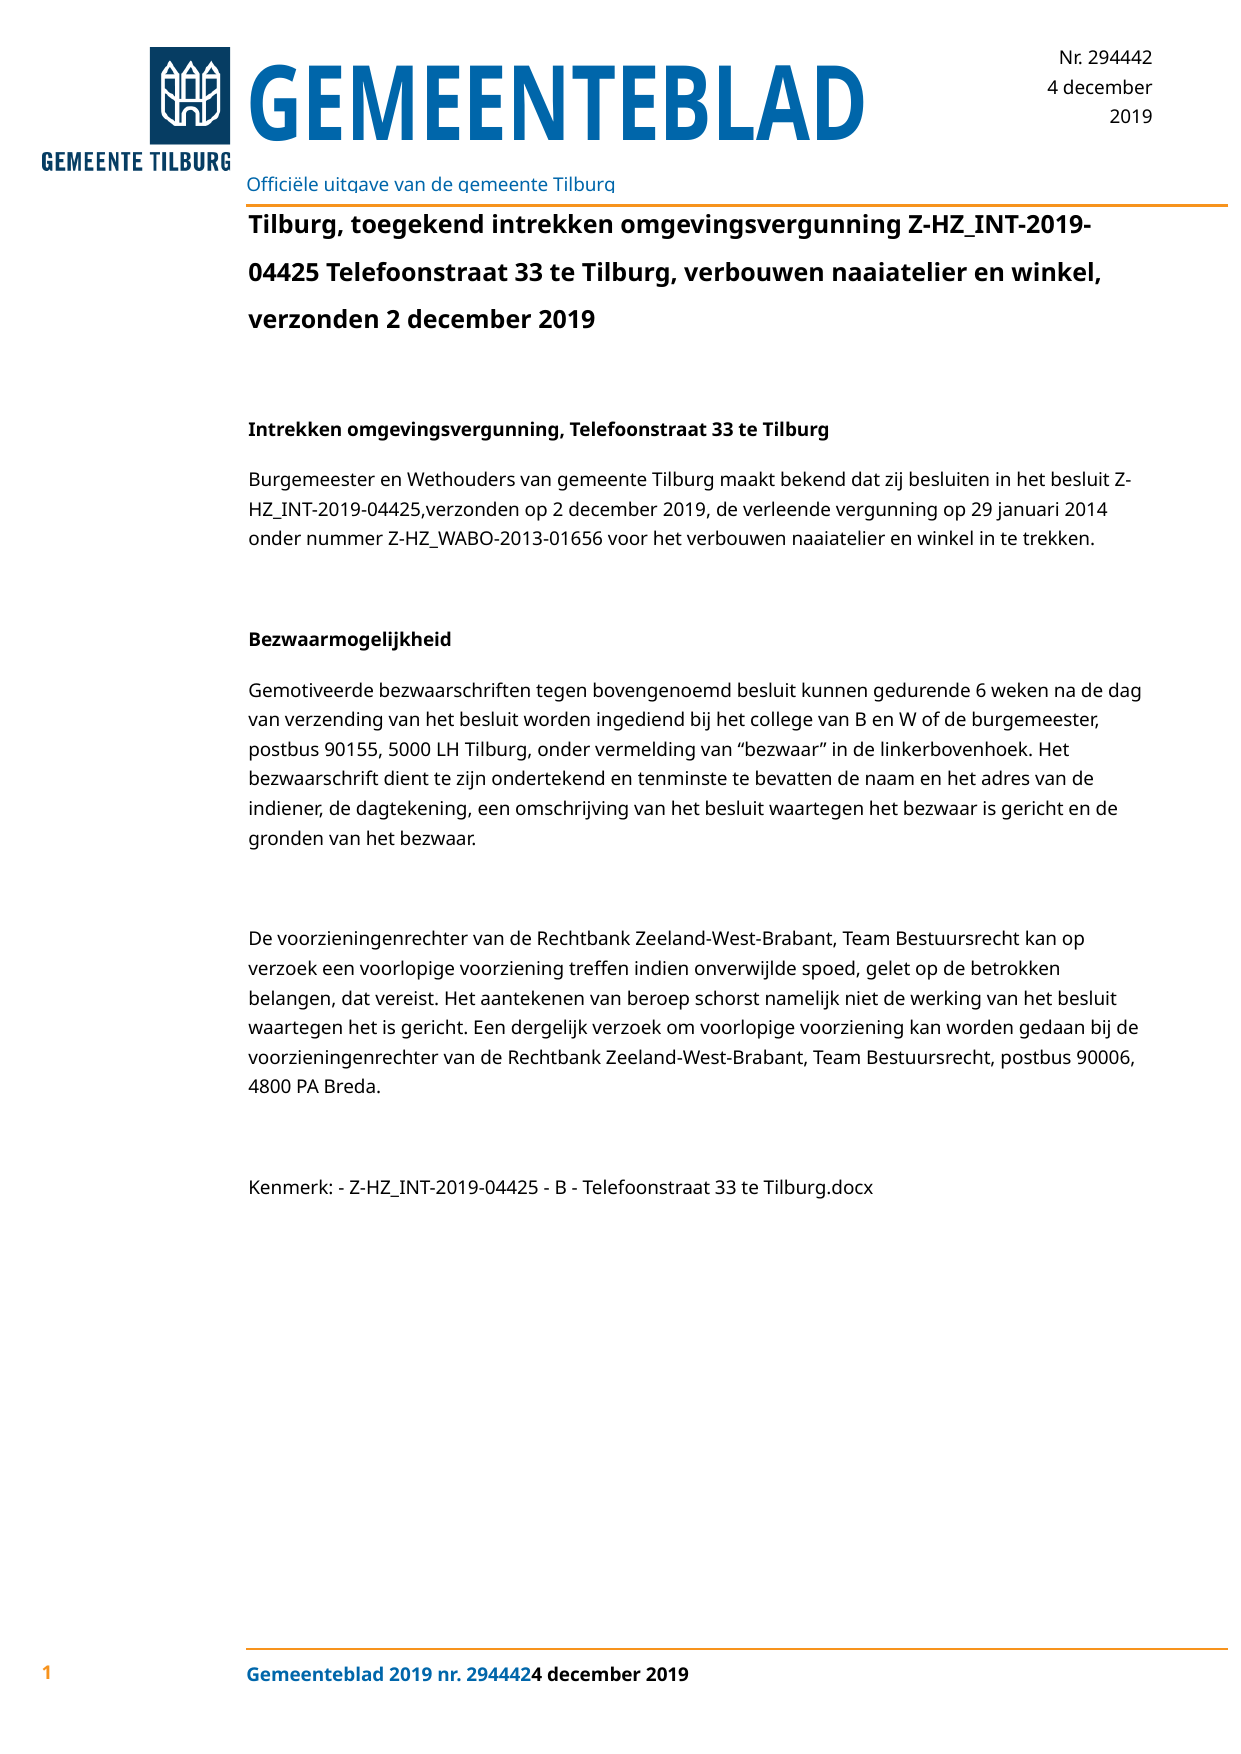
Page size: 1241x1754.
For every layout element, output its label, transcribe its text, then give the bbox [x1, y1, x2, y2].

text Tilburg, toegekend intrekken omgevingsvergunning Z-HZ_INT-2019-04425 Telefoonstraat 33 te Tilburg, verbouwen naaiatelier en winkel, verzonden 2 december 2019 [248, 207, 1152, 336]
text Bezwaarmogelijkheid [248, 626, 1152, 652]
picture [41, 47, 231, 172]
text Burgemeester en Wethouders van gemeente Tilburg maakt bekend dat zij besluiten in het besluit Z-HZ_INT-2019-04425,verzonden op 2 december 2019, de verleende vergunning op 29 januari 2014 onder nummer Z-HZ_WABO-2013-01656 voor het verbouwen naaiatelier en winkel in te trekken. [248, 466, 1152, 551]
text De voorzieningenrechter van de Rechtbank Zeeland-West-Brabant, Team Bestuursrecht kan op verzoek een voorlopige voorziening treffen indien onverwijlde spoed, gelet op de betrokken belangen, dat vereist. Het aantekenen van beroep schorst namelijk niet de werking van het besluit waartegen het is gericht. Een dergelijk verzoek om voorlopige voorziening kan worden gedaan bij de voorzieningenrechter van de Rechtbank Zeeland-West-Brabant, Team Bestuursrecht, postbus 90006, 4800 PA Breda. [248, 926, 1152, 1099]
text Intrekken omgevingsvergunning, Telefoonstraat 33 te Tilburg [248, 416, 1152, 442]
text Gemotiveerde bezwaarschriften tegen bovengenoemd besluit kunnen gedurende 6 weken na de dag van verzending van het besluit worden ingediend bij het college van B en W of de burgemeester, postbus 90155, 5000 LH Tilburg, onder vermelding van “bezwaar” in de linkerbovenhoek. Het bezwaarschrift dient te zijn ondertekend en tenminste te bevatten de naam en het adres van de indiener, de dagtekening, een omschrijving van het besluit waartegen het bezwaar is gericht en de gronden van het bezwaar. [248, 677, 1152, 850]
text Kenmerk: - Z-HZ_INT-2019-04425 - B - Telefoonstraat 33 te Tilburg.docx [248, 1174, 1152, 1200]
